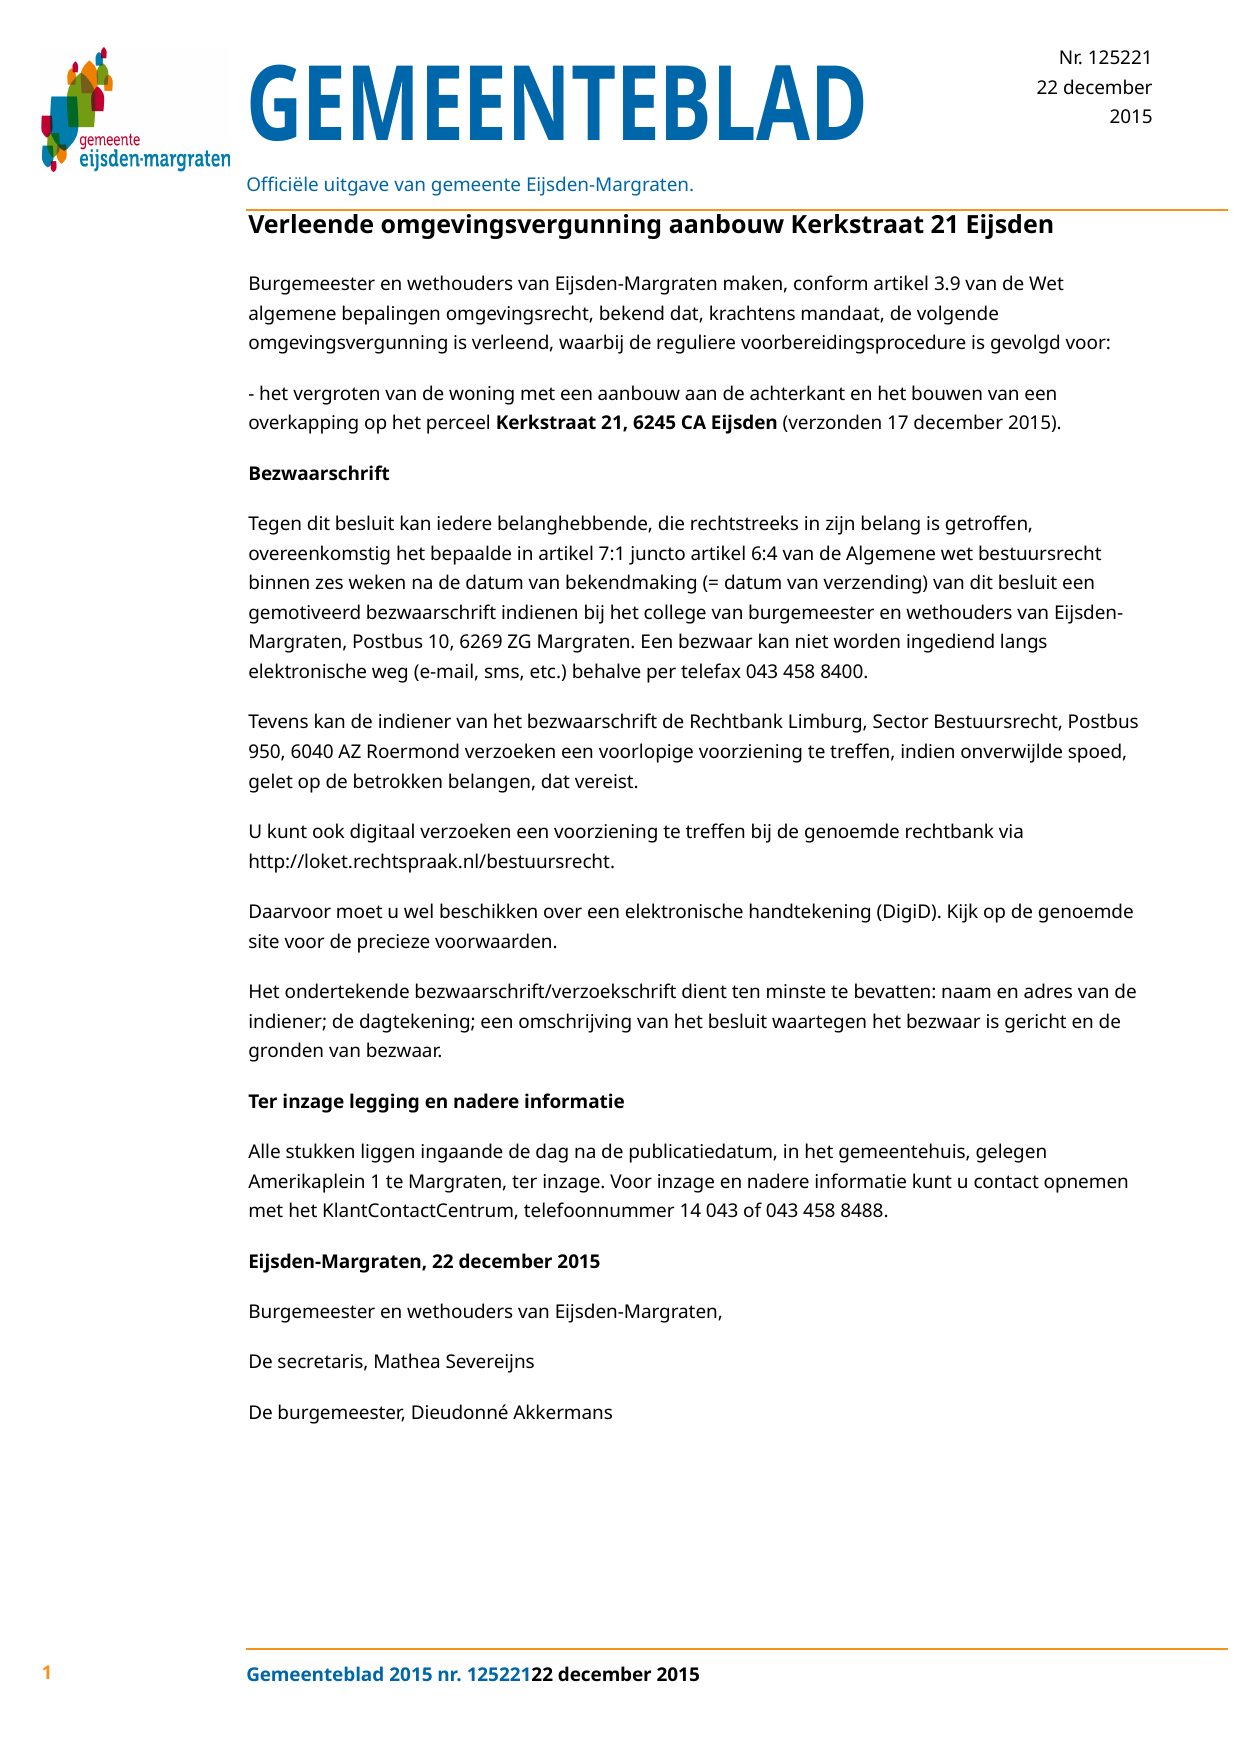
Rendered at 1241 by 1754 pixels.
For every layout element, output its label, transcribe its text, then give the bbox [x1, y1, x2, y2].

text Burgemeester en wethouders van Eijsden-Margraten maken, conform artikel 3.9 van de Wet algemene bepalingen omgevingsrecht, bekend dat, krachtens mandaat, de volgende omgevingsvergunning is verleend, waarbij de reguliere voorbereidingsprocedure is gevolgd voor: [248, 270, 1152, 355]
text U kunt ook digitaal verzoeken een voorziening te treffen bij de genoemde rechtbank via http://loket.rechtspraak.nl/bestuursrecht. [248, 818, 1152, 873]
text Eijsden-Margraten, 22 december 2015 [248, 1248, 1152, 1273]
text - het vergroten van de woning met een aanbouw aan de achterkant en het bouwen van een overkapping op het perceel Kerkstraat 21, 6245 CA Eijsden (verzonden 17 december 2015). [248, 380, 1152, 435]
text Burgemeester en wethouders van Eijsden-Margraten, [248, 1298, 1152, 1324]
text Tegen dit besluit kan iedere belanghebbende, die rechtstreeks in zijn belang is getroffen, overeenkomstig het bepaalde in artikel 7:1 juncto artikel 6:4 van de Algemene wet bestuursrecht binnen zes weken na de datum van bekendmaking (= datum van verzending) van dit besluit een gemotiveerd bezwaarschrift indienen bij het college van burgemeester en wethouders van Eijsden-Margraten, Postbus 10, 6269 ZG Margraten. Een bezwaar kan niet worden ingediend langs elektronische weg (e-mail, sms, etc.) behalve per telefax 043 458 8400. [248, 510, 1152, 684]
text De secretaris, Mathea Severeijns [248, 1349, 1152, 1374]
text Het ondertekende bezwaarschrift/verzoekschrift dient ten minste te bevatten: naam en adres van de indiener; de dagtekening; een omschrijving van het besluit waartegen het bezwaar is gericht en de gronden van bezwaar. [248, 978, 1152, 1063]
text Verleende omgevingsvergunning aanbouw Kerkstraat 21 Eijsden [248, 211, 1152, 241]
text Ter inzage legging en nadere informatie [248, 1088, 1152, 1113]
text Daarvoor moet u wel beschikken over een elektronische handtekening (DigiD). Kijk op de genoemde site voor de precieze voorwaarden. [248, 898, 1152, 953]
text Alle stukken liggen ingaande de dag na de publicatiedatum, in het gemeentehuis, gelegen Amerikaplein 1 te Margraten, ter inzage. Voor inzage en nadere informatie kunt u contact opnemen met het KlantContactCentrum, telefoonnummer 14 043 of 043 458 8488. [248, 1138, 1152, 1223]
text Tevens kan de indiener van het bezwaarschrift de Rechtbank Limburg, Sector Bestuursrecht, Postbus 950, 6040 AZ Roermond verzoeken een voorlopige voorziening te treffen, indien onverwijlde spoed, gelet op de betrokken belangen, dat vereist. [248, 709, 1152, 793]
text Bezwaarschrift [248, 460, 1152, 486]
picture [41, 47, 231, 172]
text De burgemeester, Dieudonné Akkermans [248, 1399, 1152, 1425]
